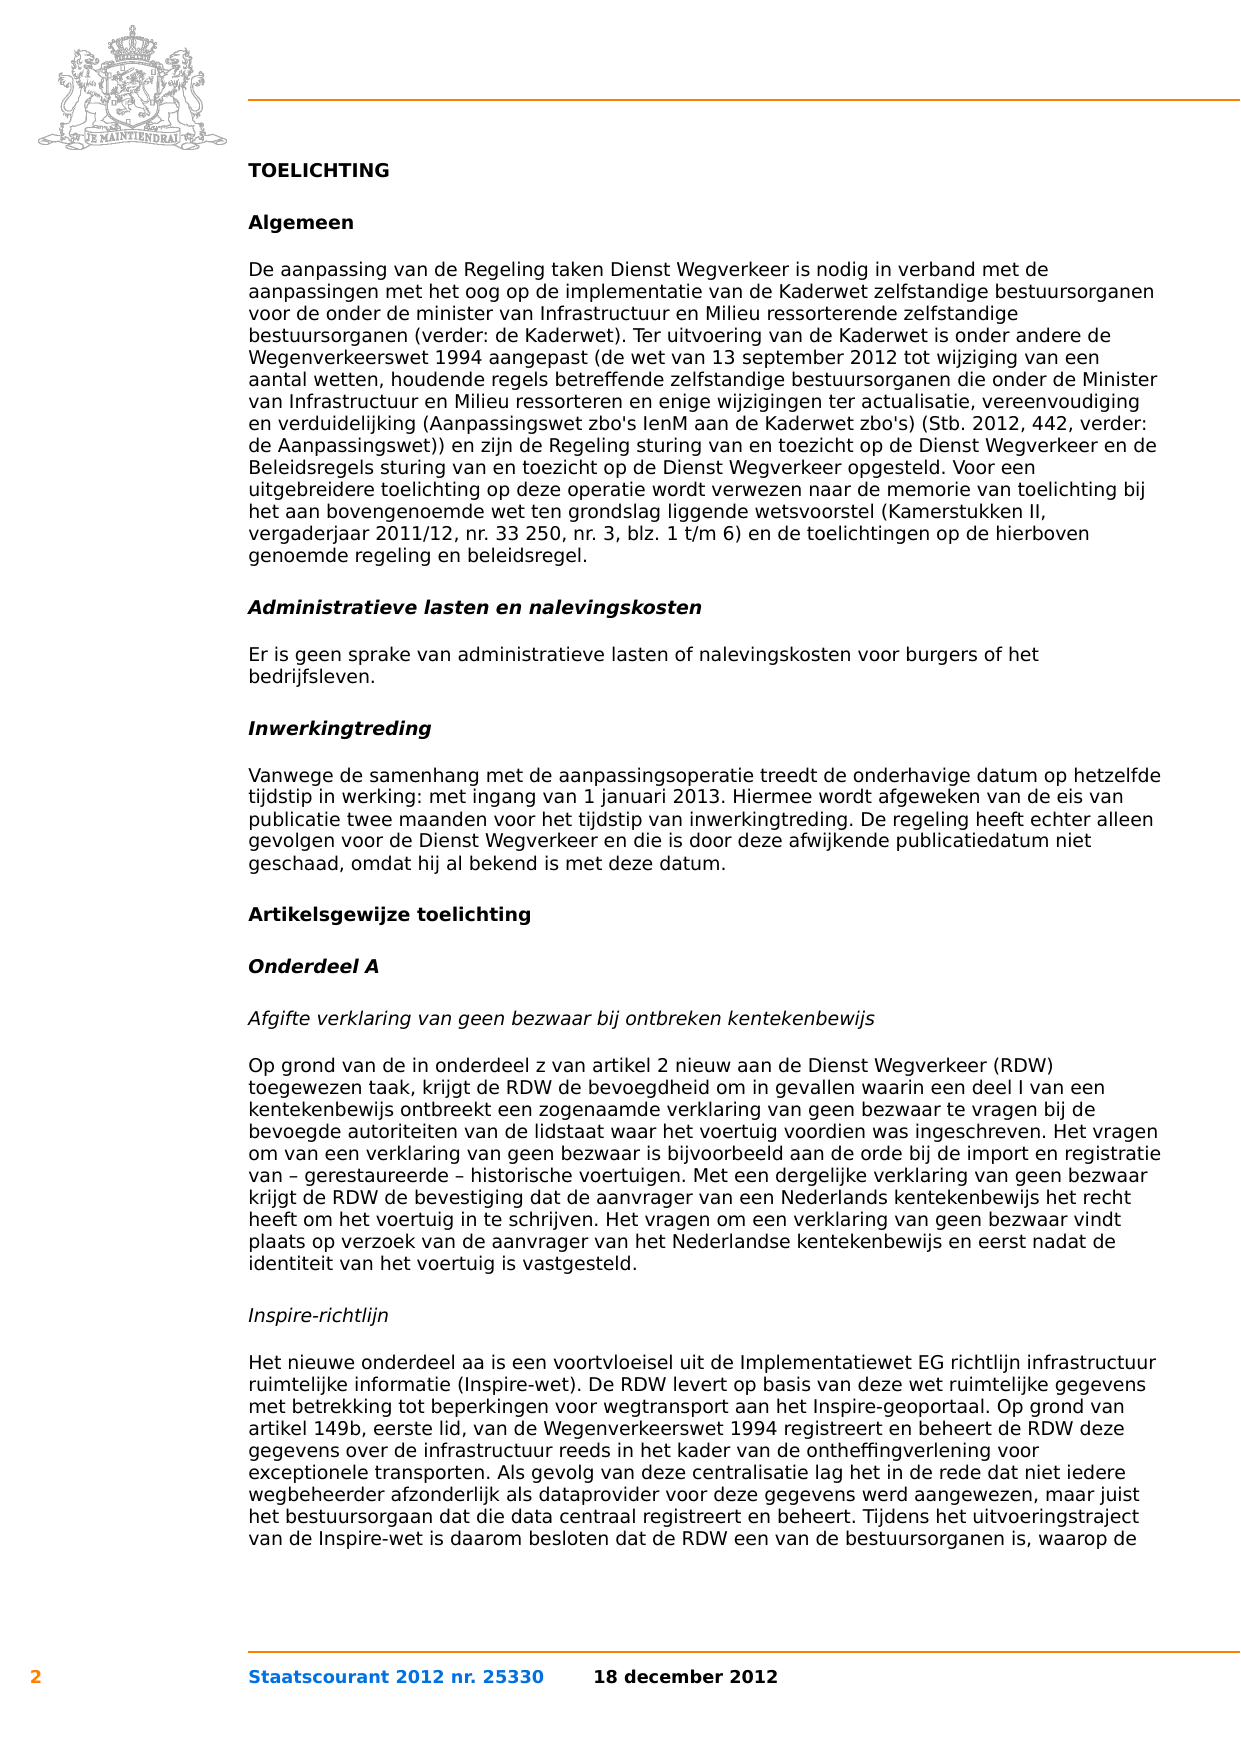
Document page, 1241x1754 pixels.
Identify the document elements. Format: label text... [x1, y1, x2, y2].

subtitle Afgifte verklaring van geen bezwaar bij ontbreken kentekenbewijs [248, 1008, 1163, 1030]
subtitle Administratieve lasten en nalevingskosten [248, 597, 1163, 618]
subtitle Artikelsgewijze toelichting [248, 904, 1163, 926]
text De aanpassing van de Regeling taken Dienst Wegverkeer is nodig in verband met de aanpassingen met het oog op de implementatie van de Kaderwet zelfstandige bestuursorganen voor de onder de minister van Infrastructuur en Milieu ressorterende zelfstandige bestuursorganen (verder: de Kaderwet). Ter uitvoering van de Kaderwet is onder andere de Wegenverkeerswet 1994 aangepast (de wet van 13 september 2012 tot wijziging van een aantal wetten, houdende regels betreffende zelfstandige bestuursorganen die onder de Minister van Infrastructuur en Milieu ressorteren en enige wijzigingen ter actualisatie, vereenvoudiging en verduidelijking (Aanpassingswet zbo's IenM aan de Kaderwet zbo's) (Stb. 2012, 442, verder: de Aanpassingswet)) en zijn de Regeling sturing van en toezicht op de Dienst Wegverkeer en de Beleidsregels sturing van en toezicht op de Dienst Wegverkeer opgesteld. Voor een uitgebreidere toelichting op deze operatie wordt verwezen naar de memorie van toelichting bij het aan bovengenoemde wet ten grondslag liggende wetsvoorstel (Kamerstukken II, vergaderjaar 2011/12, nr. 33 250, nr. 3, blz. 1 t/m 6) en de toelichtingen op de hierboven genoemde regeling en beleidsregel. [248, 259, 1163, 567]
subtitle Algemeen [248, 212, 1163, 234]
text Op grond van de in onderdeel z van artikel 2 nieuw aan de Dienst Wegverkeer (RDW) toegewezen taak, krijgt de RDW de bevoegdheid om in gevallen waarin een deel I van een kentekenbewijs ontbreekt een zogenaamde verklaring van geen bezwaar te vragen bij de bevoegde autoriteiten van de lidstaat waar het voertuig voordien was ingeschreven. Het vragen om van een verklaring van geen bezwaar is bijvoorbeeld aan de orde bij de import en registratie van – gerestaureerde – historische voertuigen. Met een dergelijke verklaring van geen bezwaar krijgt de RDW de bevestiging dat de aanvrager van een Nederlands kentekenbewijs het recht heeft om het voertuig in te schrijven. Het vragen om een verklaring van geen bezwaar vindt plaats op verzoek van de aanvrager van het Nederlandse kentekenbewijs en eerst nadat de identiteit van het voertuig is vastgesteld. [248, 1055, 1163, 1275]
subtitle TOELICHTING [248, 160, 1163, 182]
text Het nieuwe onderdeel aa is een voortvloeisel uit de Implementatiewet EG richtlijn infrastructuur ruimtelijke informatie (Inspire-wet). De RDW levert op basis van deze wet ruimtelijke gegevens met betrekking tot beperkingen voor wegtransport aan het Inspire-geoportaal. Op grond van artikel 149b, eerste lid, van de Wegenverkeerswet 1994 registreert en beheert de RDW deze gegevens over de infrastructuur reeds in het kader van de ontheffingverlening voor exceptionele transporten. Als gevolg van deze centralisatie lag het in de rede dat niet iedere wegbeheerder afzonderlijk als dataprovider voor deze gegevens werd aangewezen, maar juist het bestuursorgaan dat die data centraal registreert en beheert. Tijdens het uitvoeringstraject van de Inspire-wet is daarom besloten dat de RDW een van de bestuursorganen is, waarop de [248, 1352, 1163, 1550]
subtitle Onderdeel A [248, 956, 1163, 978]
text Er is geen sprake van administratieve lasten of nalevingskosten voor burgers of het bedrijfsleven. [248, 643, 1163, 687]
picture [38, 25, 227, 150]
subtitle Inwerkingtreding [248, 717, 1163, 739]
subtitle Inspire-richtlijn [248, 1305, 1163, 1327]
text Vanwege de samenhang met de aanpassingsoperatie treedt de onderhavige datum op hetzelfde tijdstip in werking: met ingang van 1 januari 2013. Hiermee wordt afgeweken van de eis van publicatie twee maanden voor het tijdstip van inwerkingtreding. De regeling heeft echter alleen gevolgen voor de Dienst Wegverkeer en die is door deze afwijkende publicatiedatum niet geschaad, omdat hij al bekend is met deze datum. [248, 764, 1163, 874]
